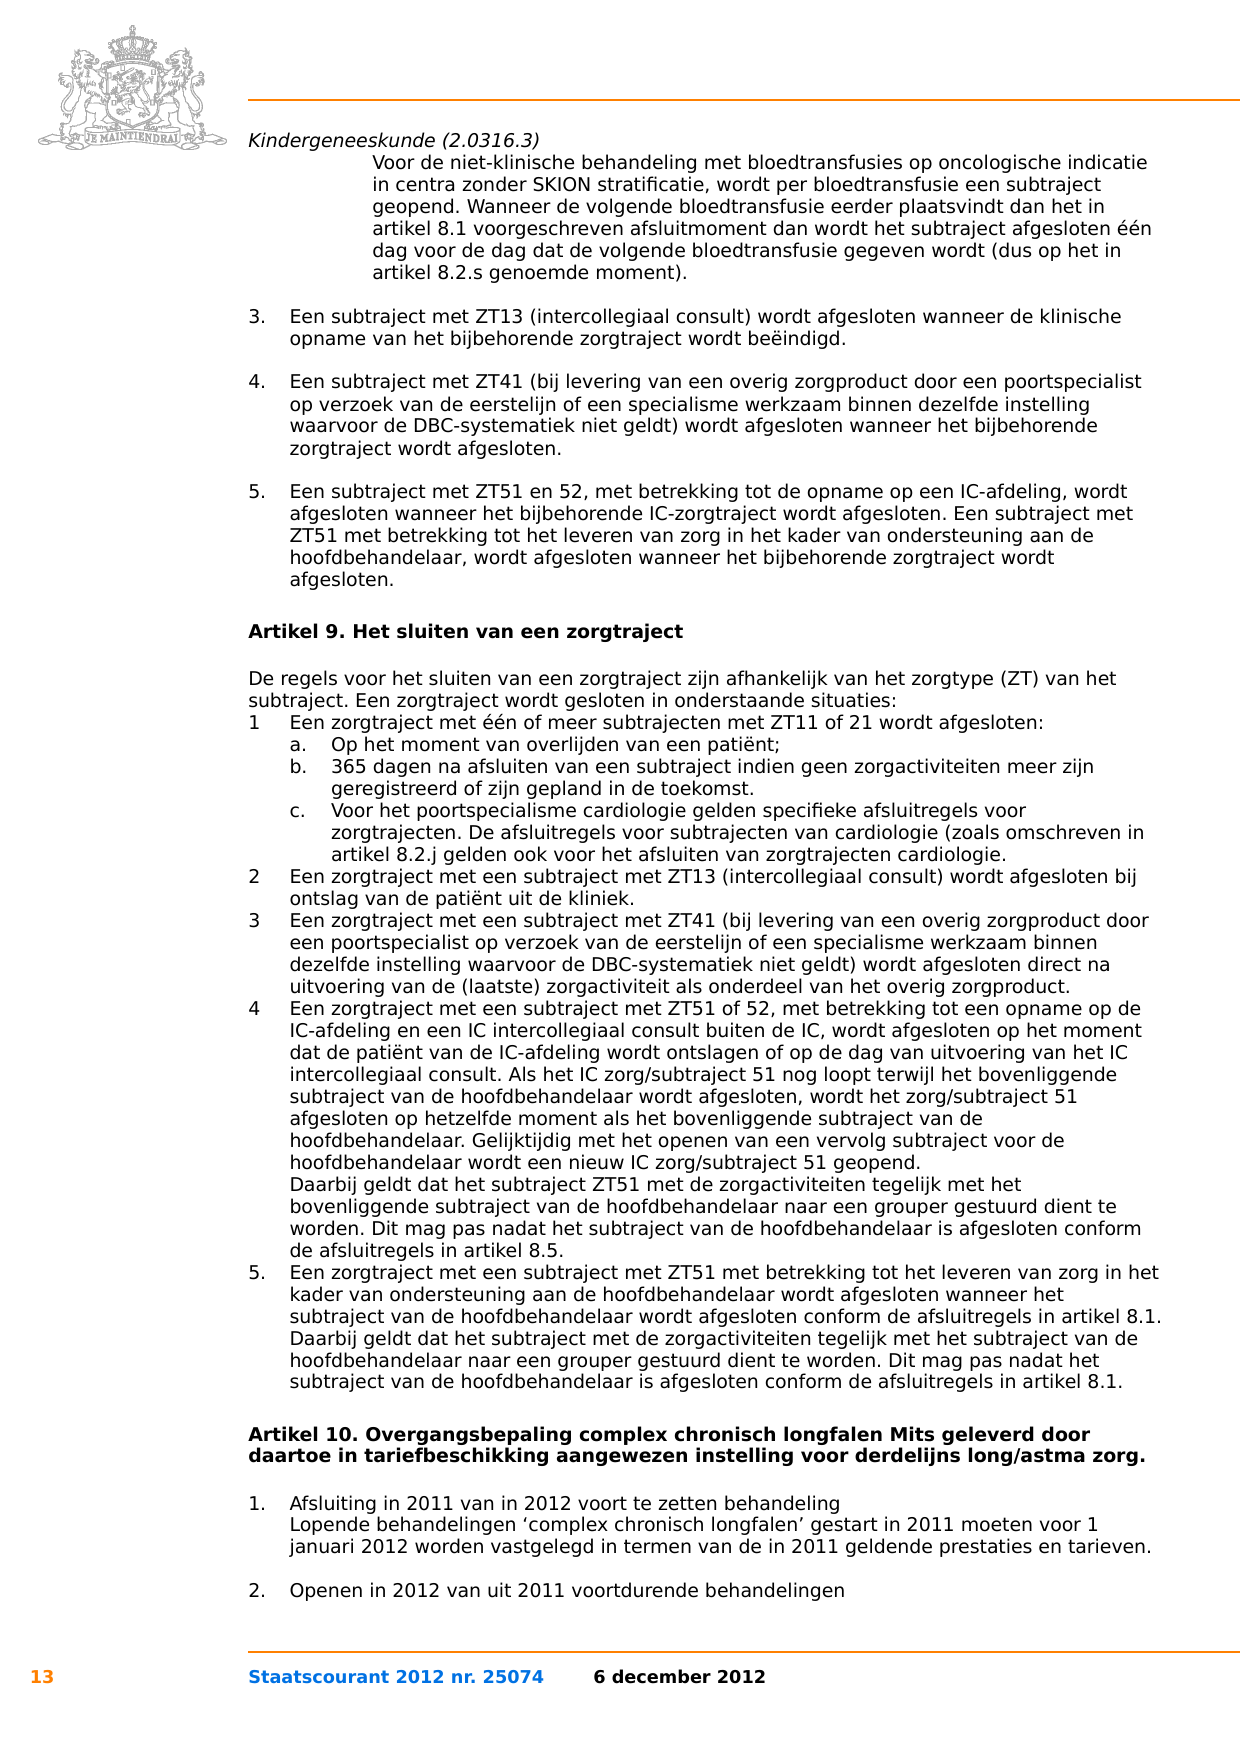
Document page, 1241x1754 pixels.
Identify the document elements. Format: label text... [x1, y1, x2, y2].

text 2 Een zorgtraject met een subtraject met ZT13 (intercollegiaal consult) wordt afgesloten bij ontslag van de patiënt uit de kliniek. [248, 866, 1163, 910]
text 2. Openen in 2012 van uit 2011 voortdurende behandelingen [248, 1580, 1163, 1602]
text b. 365 dagen na afsluiten van een subtraject indien geen zorgactiviteiten meer zijn geregistreerd of zijn gepland in de toekomst. [289, 756, 1163, 800]
text c. Voor het poortspecialisme cardiologie gelden specifieke afsluitregels voor zorgtrajecten. De afsluitregels voor subtrajecten van cardiologie (zoals omschreven in artikel 8.2.j gelden ook voor het afsluiten van zorgtrajecten cardiologie. [289, 800, 1163, 866]
text a. Op het moment van overlijden van een patiënt; [289, 734, 1163, 756]
text Voor de niet-klinische behandeling met bloedtransfusies op oncologische indicatie in centra zonder SKION stratificatie, wordt per bloedtransfusie een subtraject geopend. Wanneer de volgende bloedtransfusie eerder plaatsvindt dan het in artikel 8.1 voorgeschreven afsluitmoment dan wordt het subtraject afgesloten één dag voor de dag dat de volgende bloedtransfusie gegeven wordt (dus op het in artikel 8.2.s genoemde moment). [372, 152, 1163, 284]
text De regels voor het sluiten van een zorgtraject zijn afhankelijk van het zorgtype (ZT) van het subtraject. Een zorgtraject wordt gesloten in onderstaande situaties: [248, 668, 1163, 712]
subtitle Artikel 10. Overgangsbepaling complex chronisch longfalen Mits geleverd door daartoe in tariefbeschikking aangewezen instelling voor derdelijns long/astma zorg. [248, 1423, 1163, 1467]
picture [38, 25, 227, 150]
text 3. Een subtraject met ZT13 (intercollegiaal consult) wordt afgesloten wanneer de klinische opname van het bijbehorende zorgtraject wordt beëindigd. [248, 306, 1163, 349]
text 1. Afsluiting in 2011 van in 2012 voort te zetten behandeling [248, 1492, 1163, 1514]
text 1 Een zorgtraject met één of meer subtrajecten met ZT11 of 21 wordt afgesloten: [248, 712, 1163, 734]
text 5. Een zorgtraject met een subtraject met ZT51 met betrekking tot het leveren van zorg in het kader van ondersteuning aan de hoofdbehandelaar wordt afgesloten wanneer het subtraject van de hoofdbehandelaar wordt afgesloten conform de afsluitregels in artikel 8.1. Daarbij geldt dat het subtraject met de zorgactiviteiten tegelijk met het subtraject van de hoofdbehandelaar naar een grouper gestuurd dient te worden. Dit mag pas nadat het subtraject van de hoofdbehandelaar is afgesloten conform de afsluitregels in artikel 8.1. [248, 1262, 1163, 1393]
text Lopende behandelingen ‘complex chronisch longfalen’ gestart in 2011 moeten voor 1 januari 2012 worden vastgelegd in termen van de in 2011 geldende prestaties en tarieven. [289, 1514, 1163, 1558]
text 4. Een subtraject met ZT41 (bij levering van een overig zorgproduct door een poortspecialist op verzoek van de eerstelijn of een specialisme werkzaam binnen dezelfde instelling waarvoor de DBC-systematiek niet geldt) wordt afgesloten wanneer het bijbehorende zorgtraject wordt afgesloten. [248, 371, 1163, 459]
text Daarbij geldt dat het subtraject ZT51 met de zorgactiviteiten tegelijk met het bovenliggende subtraject van de hoofdbehandelaar naar een grouper gestuurd dient te worden. Dit mag pas nadat het subtraject van de hoofdbehandelaar is afgesloten conform de afsluitregels in artikel 8.5. [289, 1174, 1163, 1262]
text 4 Een zorgtraject met een subtraject met ZT51 of 52, met betrekking tot een opname op de IC-afdeling en een IC intercollegiaal consult buiten de IC, wordt afgesloten op het moment dat de patiënt van de IC-afdeling wordt ontslagen of op de dag van uitvoering van het IC intercollegiaal consult. Als het IC zorg/subtraject 51 nog loopt terwijl het bovenliggende subtraject van de hoofdbehandelaar wordt afgesloten, wordt het zorg/subtraject 51 afgesloten op hetzelfde moment als het bovenliggende subtraject van de hoofdbehandelaar. Gelijktijdig met het openen van een vervolg subtraject voor de hoofdbehandelaar wordt een nieuw IC zorg/subtraject 51 geopend. [248, 998, 1163, 1174]
text 5. Een subtraject met ZT51 en 52, met betrekking tot de opname op een IC-afdeling, wordt afgesloten wanneer het bijbehorende IC-zorgtraject wordt afgesloten. Een subtraject met ZT51 met betrekking tot het leveren van zorg in het kader van ondersteuning aan de hoofdbehandelaar, wordt afgesloten wanneer het bijbehorende zorgtraject wordt afgesloten. [248, 481, 1163, 591]
text 3 Een zorgtraject met een subtraject met ZT41 (bij levering van een overig zorgproduct door een poortspecialist op verzoek van de eerstelijn of een specialisme werkzaam binnen dezelfde instelling waarvoor de DBC-systematiek niet geldt) wordt afgesloten direct na uitvoering van de (laatste) zorgactiviteit als onderdeel van het overig zorgproduct. [248, 910, 1163, 998]
subtitle Kindergeneeskunde (2.0316.3) [248, 130, 1163, 152]
subtitle Artikel 9. Het sluiten van een zorgtraject [248, 621, 1163, 643]
